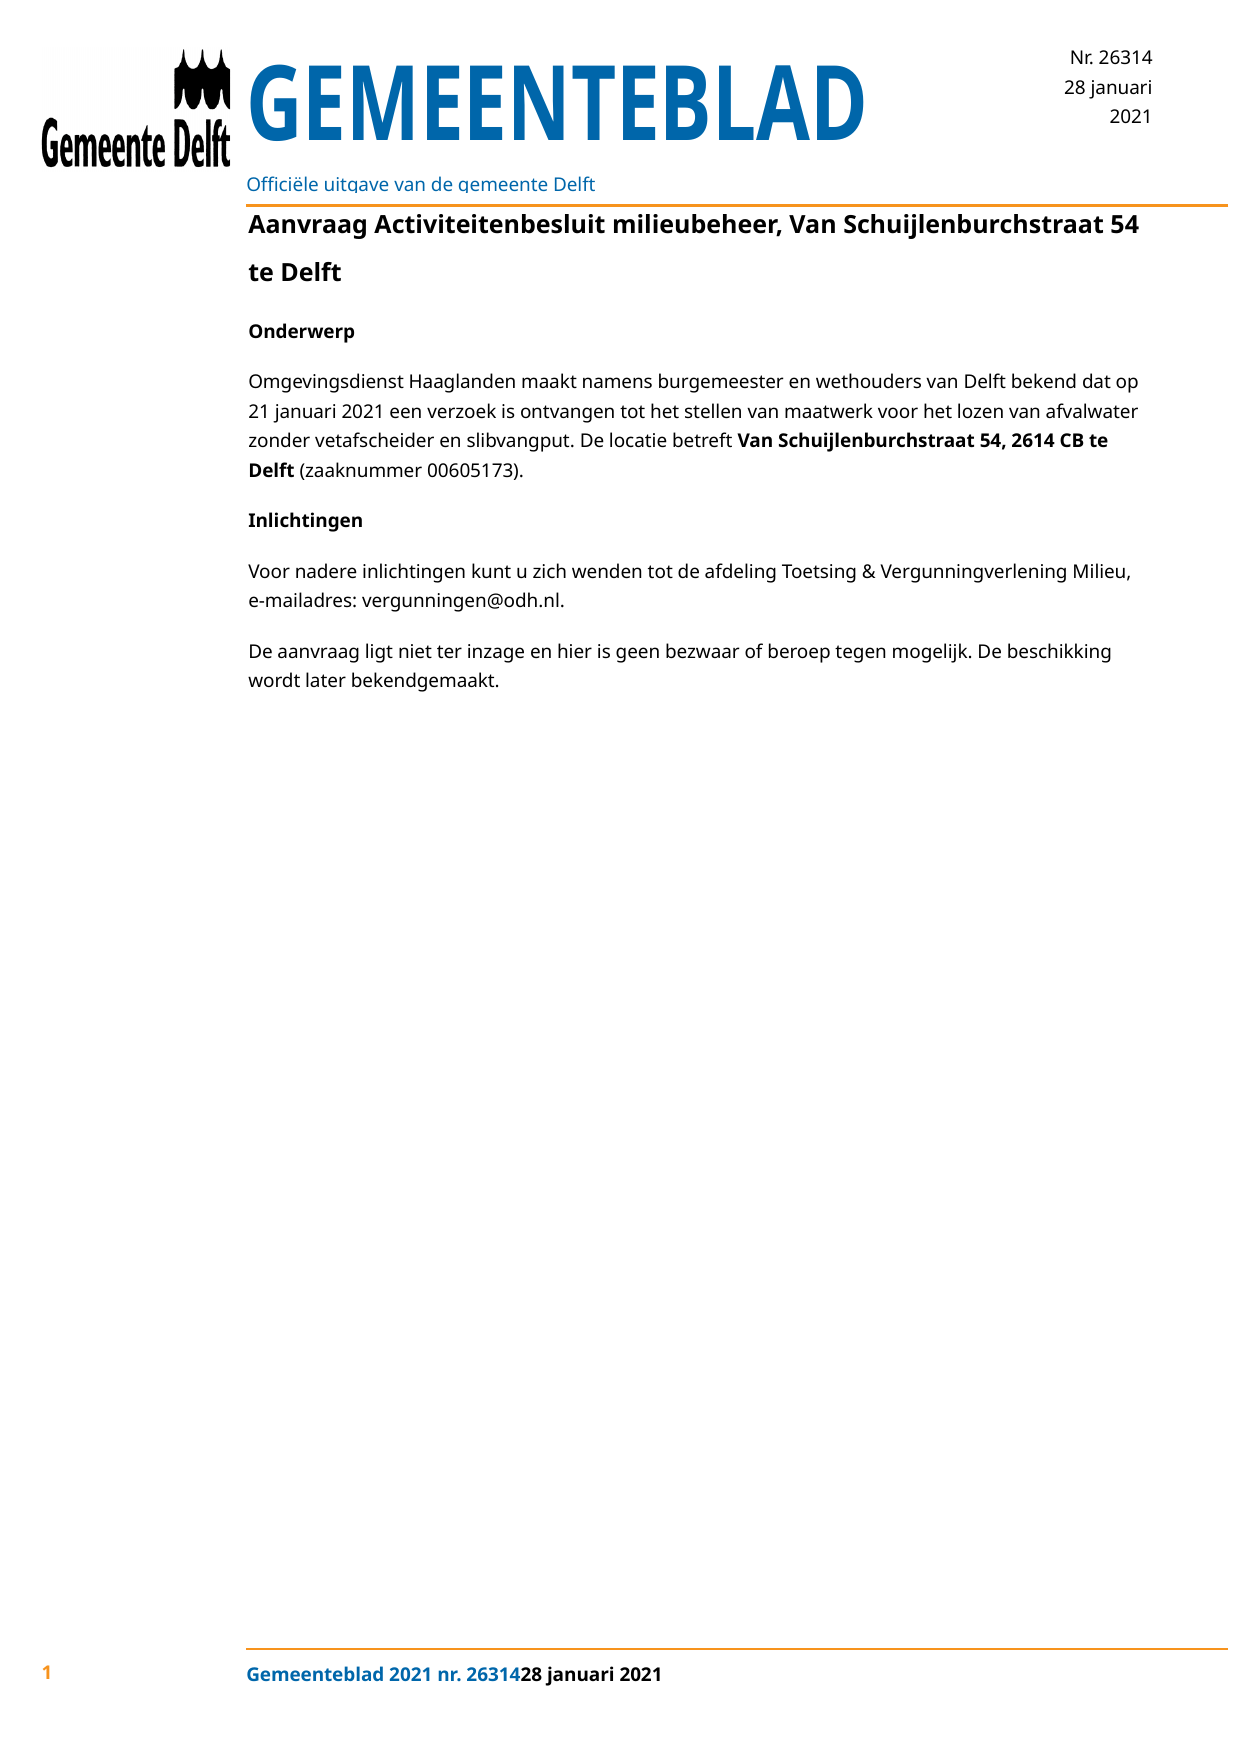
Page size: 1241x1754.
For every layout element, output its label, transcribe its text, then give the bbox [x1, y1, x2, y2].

text Omgevingsdienst Haaglanden maakt namens burgemeester en wethouders van Delft bekend dat op 21 januari 2021 een verzoek is ontvangen tot het stellen van maatwerk voor het lozen van afvalwater zonder vetafscheider en slibvangput. De locatie betreft Van Schuijlenburchstraat 54, 2614 CB te Delft (zaaknummer 00605173). [248, 368, 1152, 483]
text De aanvraag ligt niet ter inzage en hier is geen bezwaar of beroep tegen mogelijk. De beschikking wordt later bekendgemaakt. [248, 638, 1152, 693]
picture [41, 47, 231, 172]
text Onderwerp [248, 318, 1152, 344]
text Aanvraag Activiteitenbesluit milieubeheer, Van Schuijlenburchstraat 54 te Delft [248, 207, 1152, 288]
text Voor nadere inlichtingen kunt u zich wenden tot de afdeling Toetsing & Vergunningverlening Milieu, e-mailadres: vergunningen@odh.nl. [248, 558, 1152, 613]
text Inlichtingen [248, 507, 1152, 533]
